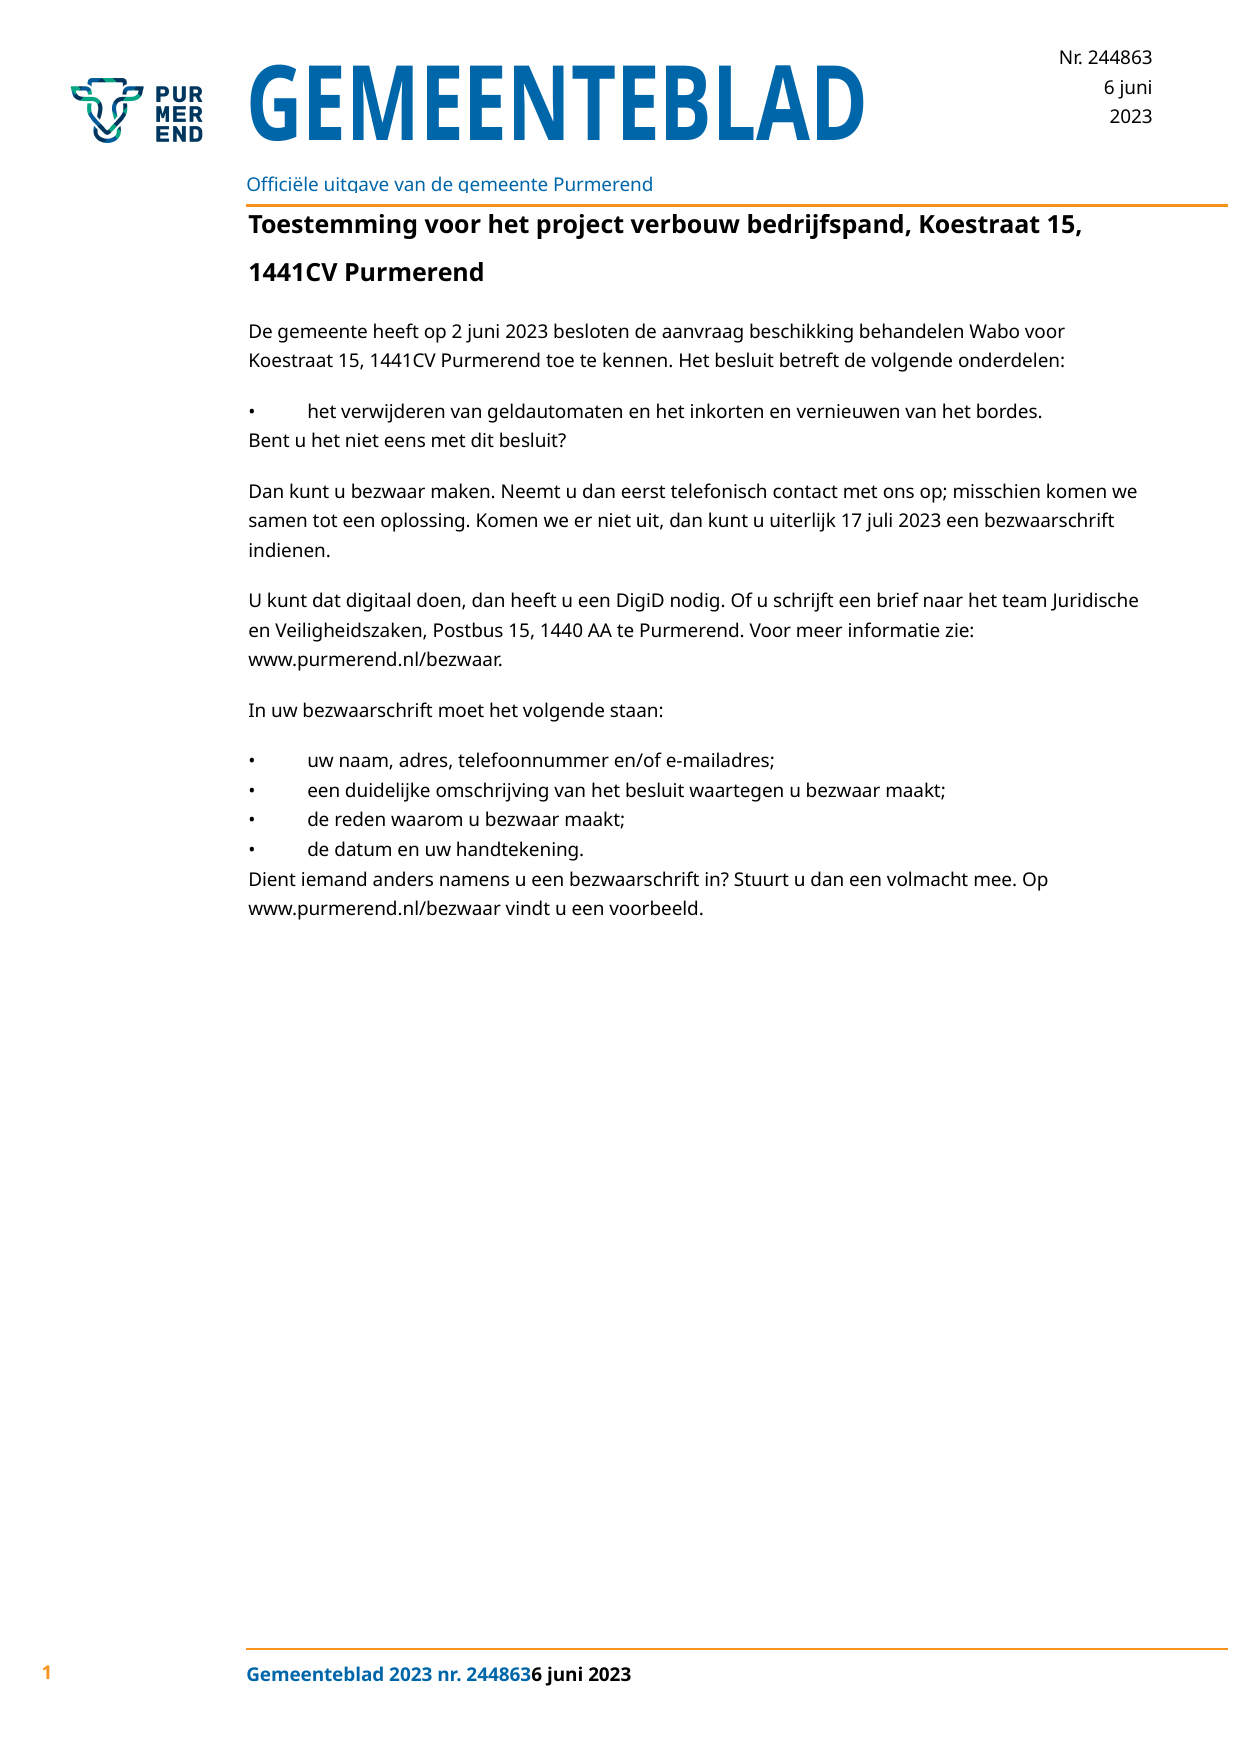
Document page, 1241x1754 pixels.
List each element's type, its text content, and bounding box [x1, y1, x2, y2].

list de datum en uw handtekening. [248, 836, 1152, 862]
text Dient iemand anders namens u een bezwaarschrift in? Stuurt u dan een volmacht mee. Op www.purmerend.nl/bezwaar vindt u een voorbeeld. [248, 866, 1152, 921]
list het verwijderen van geldautomaten en het inkorten en vernieuwen van het bordes. [248, 398, 1152, 424]
text In uw bezwaarschrift moet het volgende staan: [248, 697, 1152, 723]
picture [41, 47, 231, 172]
list uw naam, adres, telefoonnummer en/of e-mailadres; [248, 747, 1152, 773]
list de reden waarom u bezwaar maakt; [248, 807, 1152, 832]
text Dan kunt u bezwaar maken. Neemt u dan eerst telefonisch contact met ons op; misschien komen we samen tot een oplossing. Komen we er niet uit, dan kunt u uiterlijk 17 juli 2023 een bezwaarschrift indienen. [248, 478, 1152, 563]
list een duidelijke omschrijving van het besluit waartegen u bezwaar maakt; [248, 777, 1152, 803]
text U kunt dat digitaal doen, dan heeft u een DigiD nodig. Of u schrijft een brief naar het team Juridische en Veiligheidszaken, Postbus 15, 1440 AA te Purmerend. Voor meer informatie zie: www.purmerend.nl/bezwaar. [248, 587, 1152, 672]
text De gemeente heeft op 2 juni 2023 besloten de aanvraag beschikking behandelen Wabo voor Koestraat 15, 1441CV Purmerend toe te kennen. Het besluit betreft de volgende onderdelen: [248, 318, 1152, 373]
text Toestemming voor het project verbouw bedrijfspand, Koestraat 15, 1441CV Purmerend [248, 207, 1152, 288]
text Bent u het niet eens met dit besluit? [248, 427, 1152, 453]
